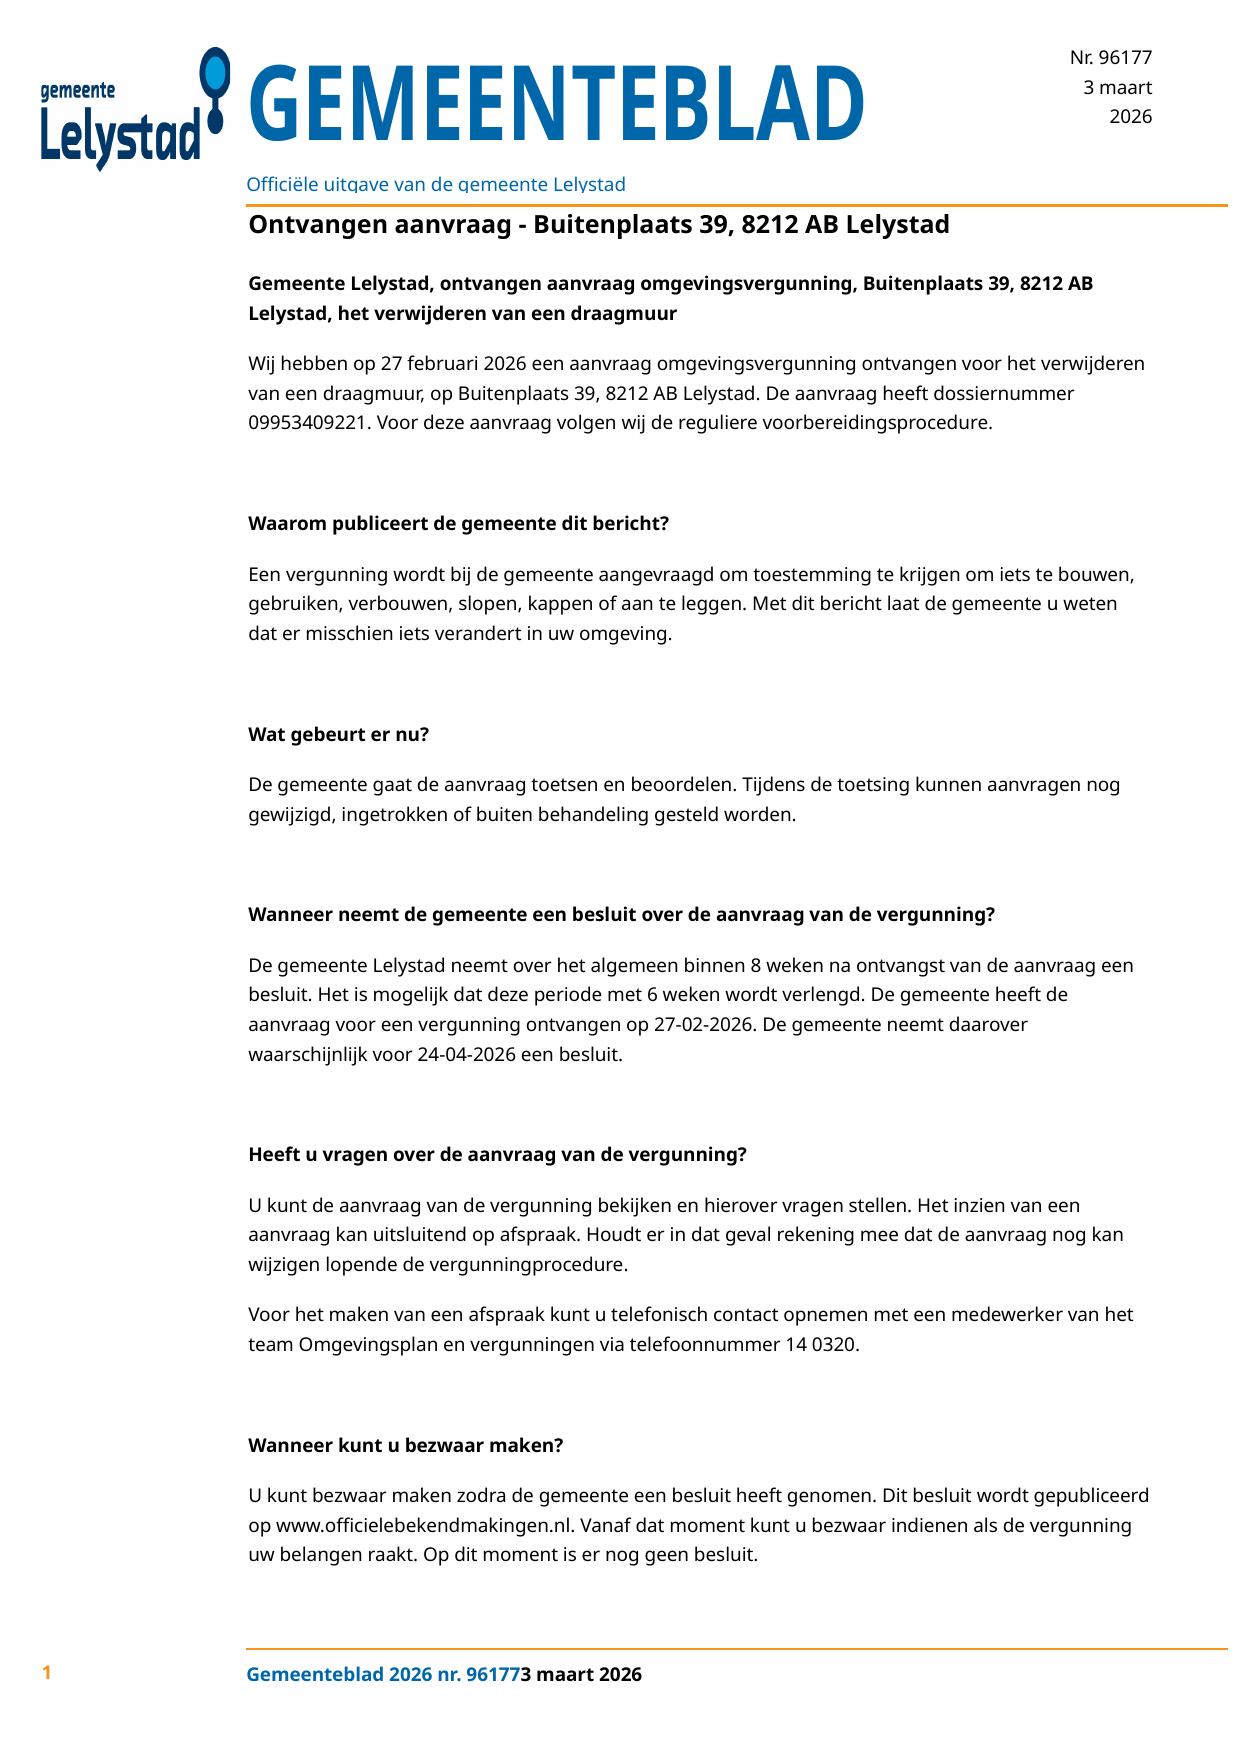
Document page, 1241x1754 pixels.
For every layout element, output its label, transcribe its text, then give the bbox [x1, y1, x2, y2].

text Heeft u vragen over de aanvraag van de vergunning? [248, 1142, 1152, 1167]
text Een vergunning wordt bij de gemeente aangevraagd om toestemming te krijgen om iets te bouwen, gebruiken, verbouwen, slopen, kappen of aan te leggen. Met dit bericht laat de gemeente u weten dat er misschien iets verandert in uw omgeving. [248, 561, 1152, 646]
text De gemeente Lelystad neemt over het algemeen binnen 8 weken na ontvangst van de aanvraag een besluit. Het is mogelijk dat deze periode met 6 weken wordt verlengd. De gemeente heeft de aanvraag voor een vergunning ontvangen op 27-02-2026. De gemeente neemt daarover waarschijnlijk voor 24-04-2026 een besluit. [248, 952, 1152, 1066]
text U kunt de aanvraag van de vergunning bekijken en hierover vragen stellen. Het inzien van een aanvraag kan uitsluitend op afspraak. Houdt er in dat geval rekening mee dat de aanvraag nog kan wijzigen lopende de vergunningprocedure. [248, 1192, 1152, 1277]
text Wij hebben op 27 februari 2026 een aanvraag omgevingsvergunning ontvangen voor het verwijderen van een draagmuur, op Buitenplaats 39, 8212 AB Lelystad. De aanvraag heeft dossiernummer 09953409221. Voor deze aanvraag volgen wij de reguliere voorbereidingsprocedure. [248, 350, 1152, 435]
text Wat gebeurt er nu? [248, 721, 1152, 746]
text De gemeente gaat de aanvraag toetsen en beoordelen. Tijdens de toetsing kunnen aanvragen nog gewijzigd, ingetrokken of buiten behandeling gesteld worden. [248, 771, 1152, 826]
text Wanneer neemt de gemeente een besluit over de aanvraag van de vergunning? [248, 902, 1152, 927]
text Waarom publiceert de gemeente dit bericht? [248, 510, 1152, 536]
picture [41, 47, 231, 172]
text Wanneer kunt u bezwaar maken? [248, 1432, 1152, 1458]
text U kunt bezwaar maken zodra de gemeente een besluit heeft genomen. Dit besluit wordt gepubliceerd op www.officielebekendmakingen.nl. Vanaf dat moment kunt u bezwaar indienen als de vergunning uw belangen raakt. Op dit moment is er nog geen besluit. [248, 1482, 1152, 1567]
text Gemeente Lelystad, ontvangen aanvraag omgevingsvergunning, Buitenplaats 39, 8212 AB Lelystad, het verwijderen van een draagmuur [248, 270, 1152, 326]
text Voor het maken van een afspraak kunt u telefonisch contact opnemen met een medewerker van het team Omgevingsplan en vergunningen via telefoonnummer 14 0320. [248, 1302, 1152, 1357]
text Ontvangen aanvraag - Buitenplaats 39, 8212 AB Lelystad [248, 207, 1152, 241]
